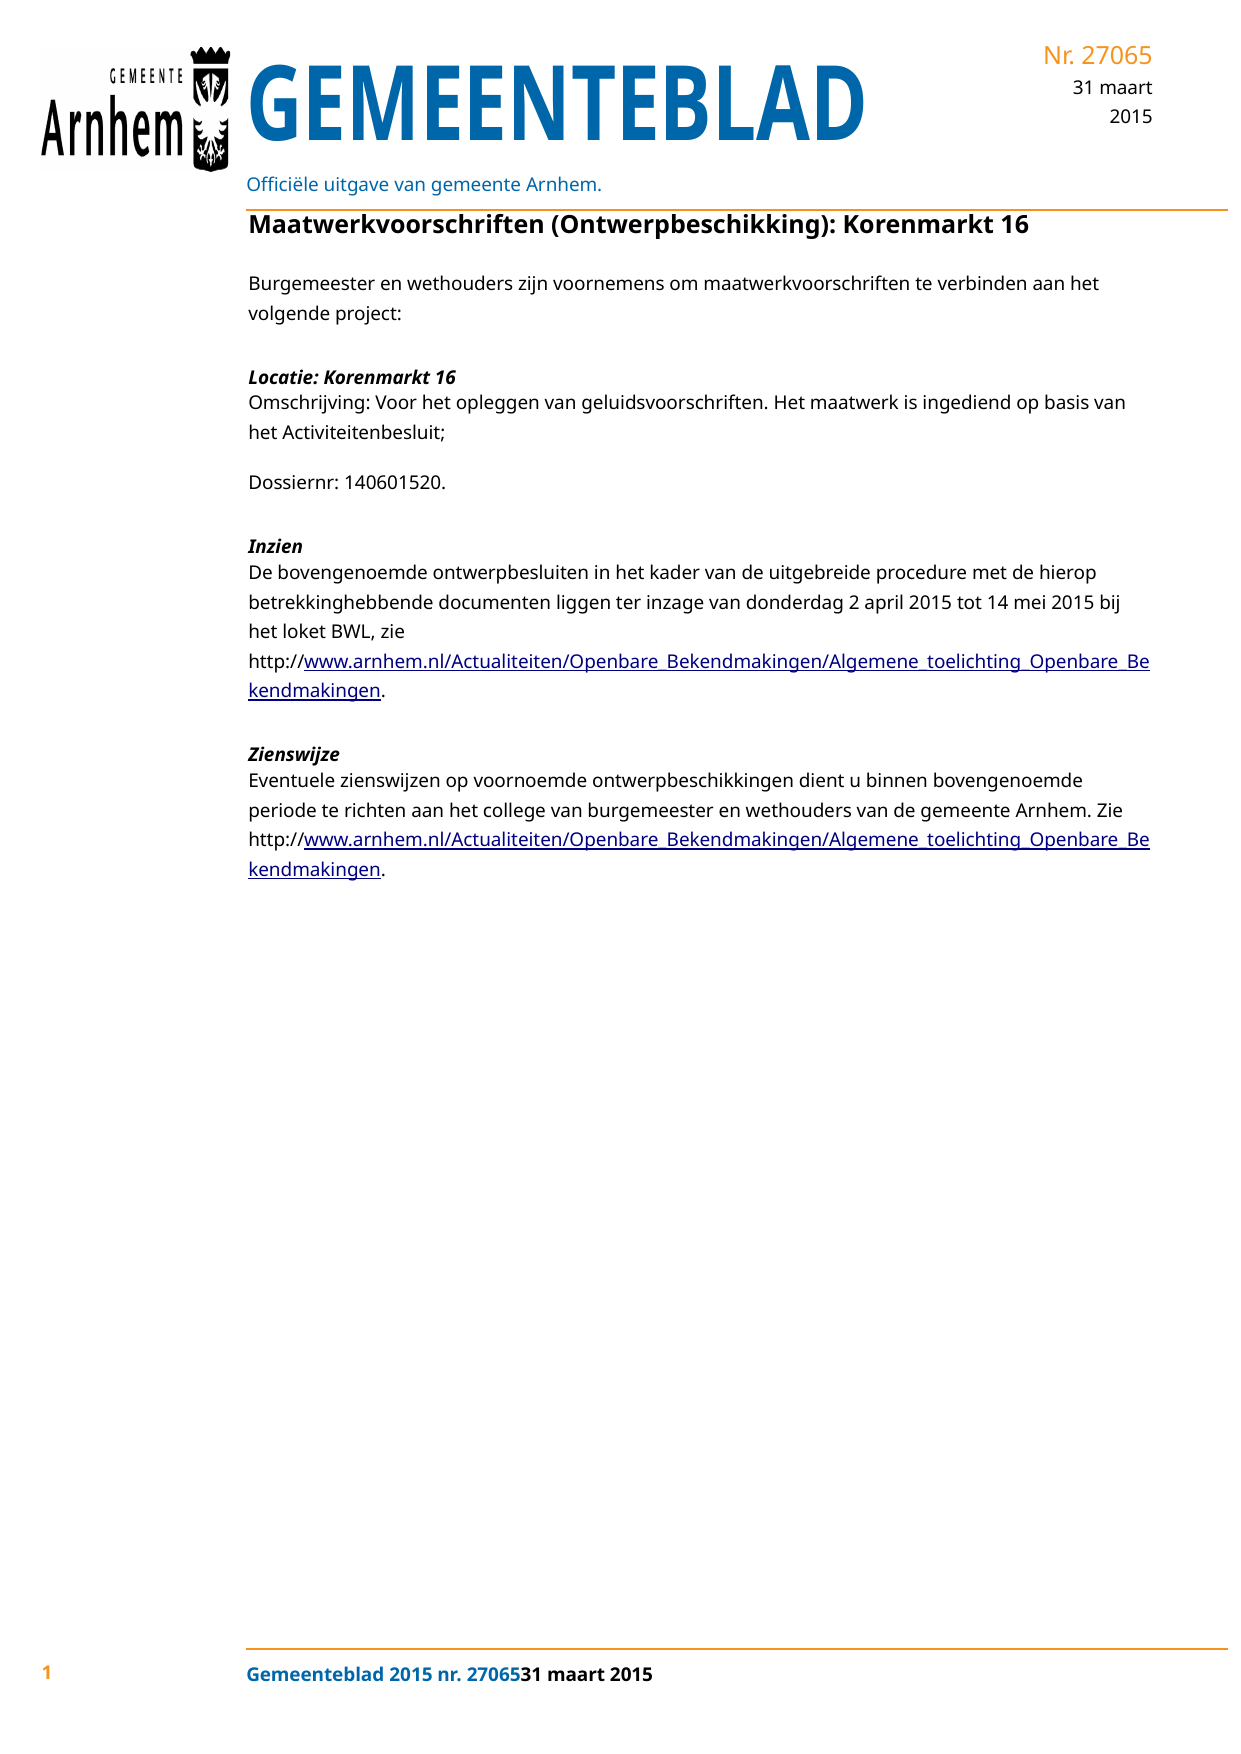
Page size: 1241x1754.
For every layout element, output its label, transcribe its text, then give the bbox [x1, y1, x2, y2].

text Omschrijving: Voor het opleggen van geluidsvoorschriften. Het maatwerk is ingediend op basis van het Activiteitenbesluit; [248, 389, 1152, 445]
text Dossiernr: 140601520. [248, 469, 1152, 495]
text Zienswijze [248, 742, 1152, 767]
text De bovengenoemde ontwerpbesluiten in het kader van de uitgebreide procedure met de hierop betrekkinghebbende documenten liggen ter inzage van donderdag 2 april 2015 tot 14 mei 2015 bij het loket BWL, zie http://www.arnhem.nl/Actualiteiten/Openbare_Bekendmakingen/Algemene_toelichting_Openbare_Bekendmakingen. [248, 559, 1152, 703]
picture [41, 47, 231, 172]
text Inzien [248, 533, 1152, 559]
text Locatie: Korenmarkt 16 [248, 364, 1152, 389]
text Maatwerkvoorschriften (Ontwerpbeschikking): Korenmarkt 16 [248, 211, 1152, 241]
text Burgemeester en wethouders zijn voornemens om maatwerkvoorschriften te verbinden aan het volgende project: [248, 270, 1152, 326]
text Eventuele zienswijzen op voornoemde ontwerpbeschikkingen dient u binnen bovengenoemde periode te richten aan het college van burgemeester en wethouders van de gemeente Arnhem. Zie http://www.arnhem.nl/Actualiteiten/Openbare_Bekendmakingen/Algemene_toelichting_Openbare_Bekendmakingen. [248, 767, 1152, 882]
